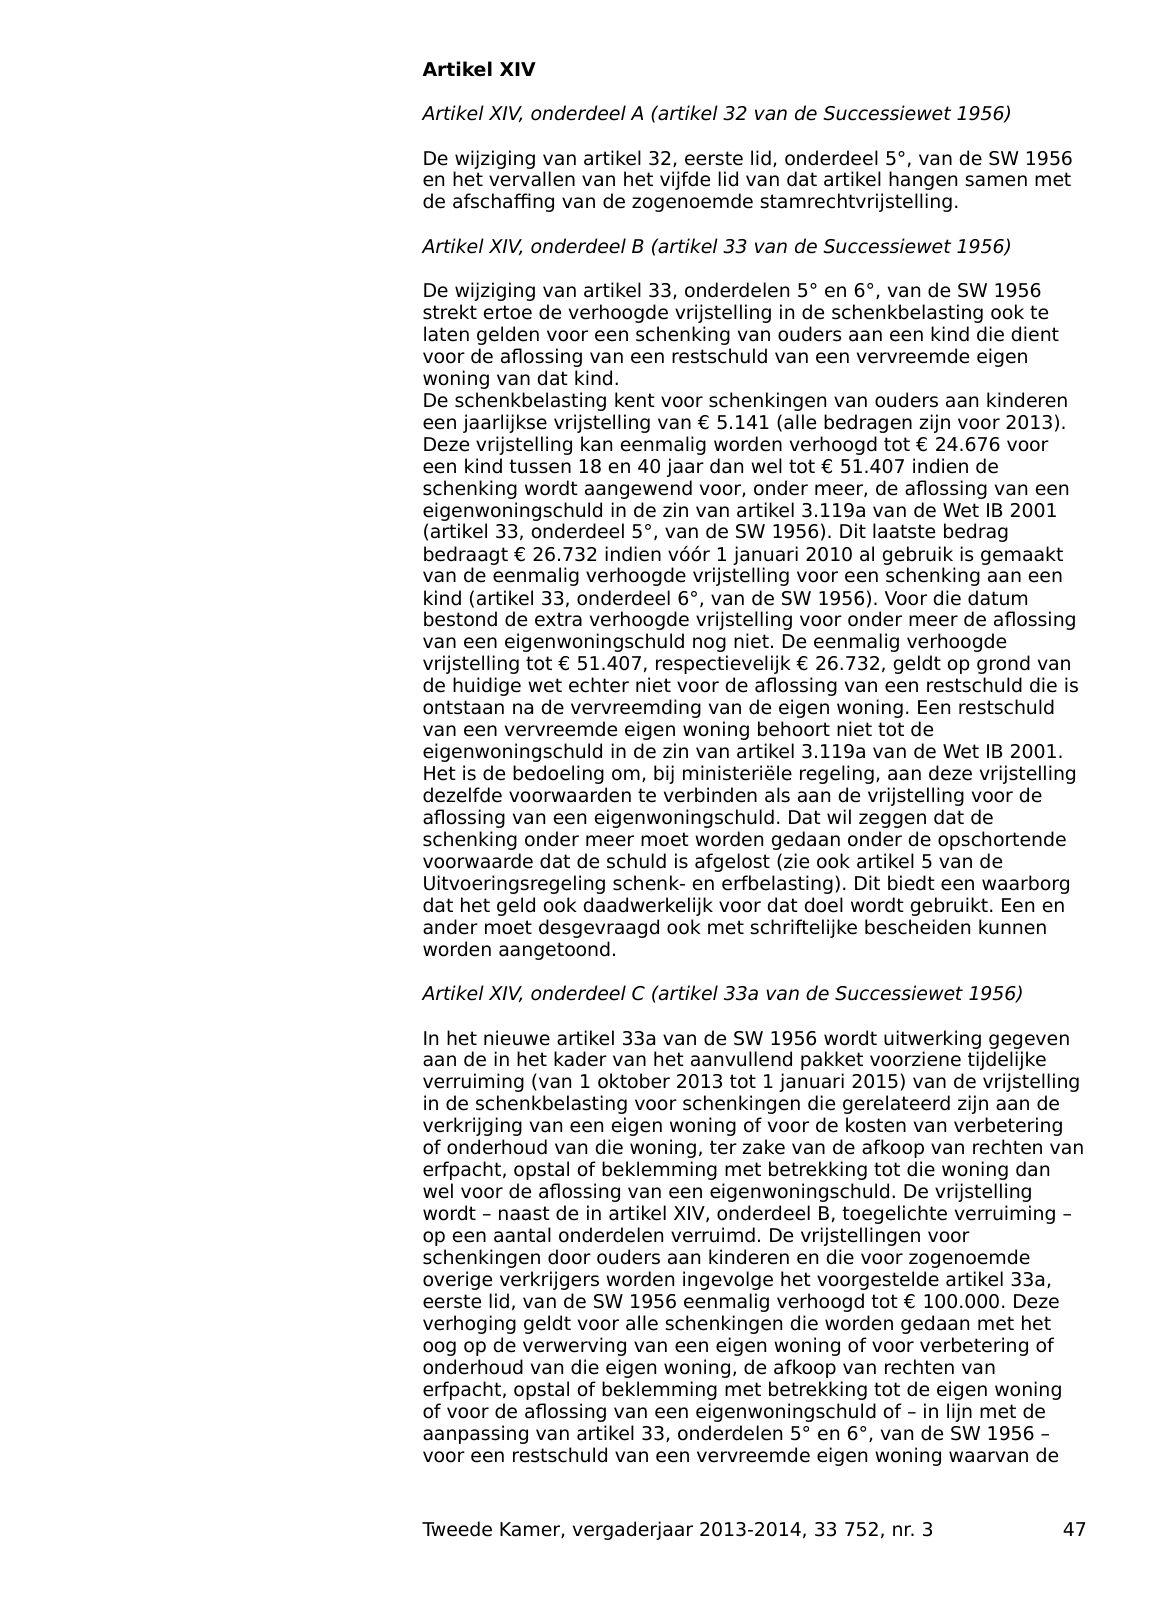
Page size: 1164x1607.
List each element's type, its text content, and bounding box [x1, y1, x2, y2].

text De schenkbelasting kent voor schenkingen van ouders aan kinderen een jaarlijkse vrijstelling van € 5.141 (alle bedragen zijn voor 2013). Deze vrijstelling kan eenmalig worden verhoogd tot € 24.676 voor een kind tussen 18 en 40 jaar dan wel tot € 51.407 indien de schenking wordt aangewend voor, onder meer, de aflossing van een eigenwoningschuld in de zin van artikel 3.119a van de Wet IB 2001 (artikel 33, onderdeel 5°, van de SW 1956). Dit laatste bedrag bedraagt € 26.732 indien vóór 1 januari 2010 al gebruik is gemaakt van de eenmalig verhoogde vrijstelling voor een schenking aan een kind (artikel 33, onderdeel 6°, van de SW 1956). Voor die datum bestond de extra verhoogde vrijstelling voor onder meer de aflossing van een eigenwoningschuld nog niet. De eenmalig verhoogde vrijstelling tot € 51.407, respectievelijk € 26.732, geldt op grond van de huidige wet echter niet voor de aflossing van een restschuld die is ontstaan na de vervreemding van de eigen woning. Een restschuld van een vervreemde eigen woning behoort niet tot de eigenwoningschuld in de zin van artikel 3.119a van de Wet IB 2001. [422, 389, 1087, 763]
subtitle Artikel XIV, onderdeel C (artikel 33a van de Successiewet 1956) [422, 983, 1087, 1005]
text De wijziging van artikel 32, eerste lid, onderdeel 5°, van de SW 1956 en het vervallen van het vijfde lid van dat artikel hangen samen met de afschaffing van de zogenoemde stamrechtvrijstelling. [422, 147, 1087, 213]
subtitle Artikel XIV, onderdeel B (artikel 33 van de Successiewet 1956) [422, 236, 1087, 257]
text Het is de bedoeling om, bij ministeriële regeling, aan deze vrijstelling dezelfde voorwaarden te verbinden als aan de vrijstelling voor de aflossing van een eigenwoningschuld. Dat wil zeggen dat de schenking onder meer moet worden gedaan onder de opschortende voorwaarde dat de schuld is afgelost (zie ook artikel 5 van de Uitvoeringsregeling schenk- en erfbelasting). Dit biedt een waarborg dat het geld ook daadwerkelijk voor dat doel wordt gebruikt. Een en ander moet desgevraagd ook met schriftelijke bescheiden kunnen worden aangetoond. [422, 763, 1087, 961]
text De wijziging van artikel 33, onderdelen 5° en 6°, van de SW 1956 strekt ertoe de verhoogde vrijstelling in de schenkbelasting ook te laten gelden voor een schenking van ouders aan een kind die dient voor de aflossing van een restschuld van een vervreemde eigen woning van dat kind. [422, 280, 1087, 389]
subtitle Artikel XIV, onderdeel A (artikel 32 van de Successiewet 1956) [422, 103, 1087, 125]
subtitle Artikel XIV [422, 59, 1087, 81]
text In het nieuwe artikel 33a van de SW 1956 wordt uitwerking gegeven aan de in het kader van het aanvullend pakket voorziene tijdelijke verruiming (van 1 oktober 2013 tot 1 januari 2015) van de vrijstelling in de schenkbelasting voor schenkingen die gerelateerd zijn aan de verkrijging van een eigen woning of voor de kosten van verbetering of onderhoud van die woning, ter zake van de afkoop van rechten van erfpacht, opstal of beklemming met betrekking tot die woning dan wel voor de aflossing van een eigenwoningschuld. De vrijstelling wordt – naast de in artikel XIV, onderdeel B, toegelichte verruiming – op een aantal onderdelen verruimd. De vrijstellingen voor schenkingen door ouders aan kinderen en die voor zogenoemde overige verkrijgers worden ingevolge het voorgestelde artikel 33a, eerste lid, van de SW 1956 eenmalig verhoogd tot € 100.000. Deze verhoging geldt voor alle schenkingen die worden gedaan met het oog op de verwerving van een eigen woning of voor verbetering of onderhoud van die eigen woning, de afkoop van rechten van erfpacht, opstal of beklemming met betrekking tot de eigen woning of voor de aflossing van een eigenwoningschuld of – in lijn met de aanpassing van artikel 33, onderdelen 5° en 6°, van de SW 1956 – voor een restschuld van een vervreemde eigen woning waarvan de [422, 1027, 1087, 1467]
